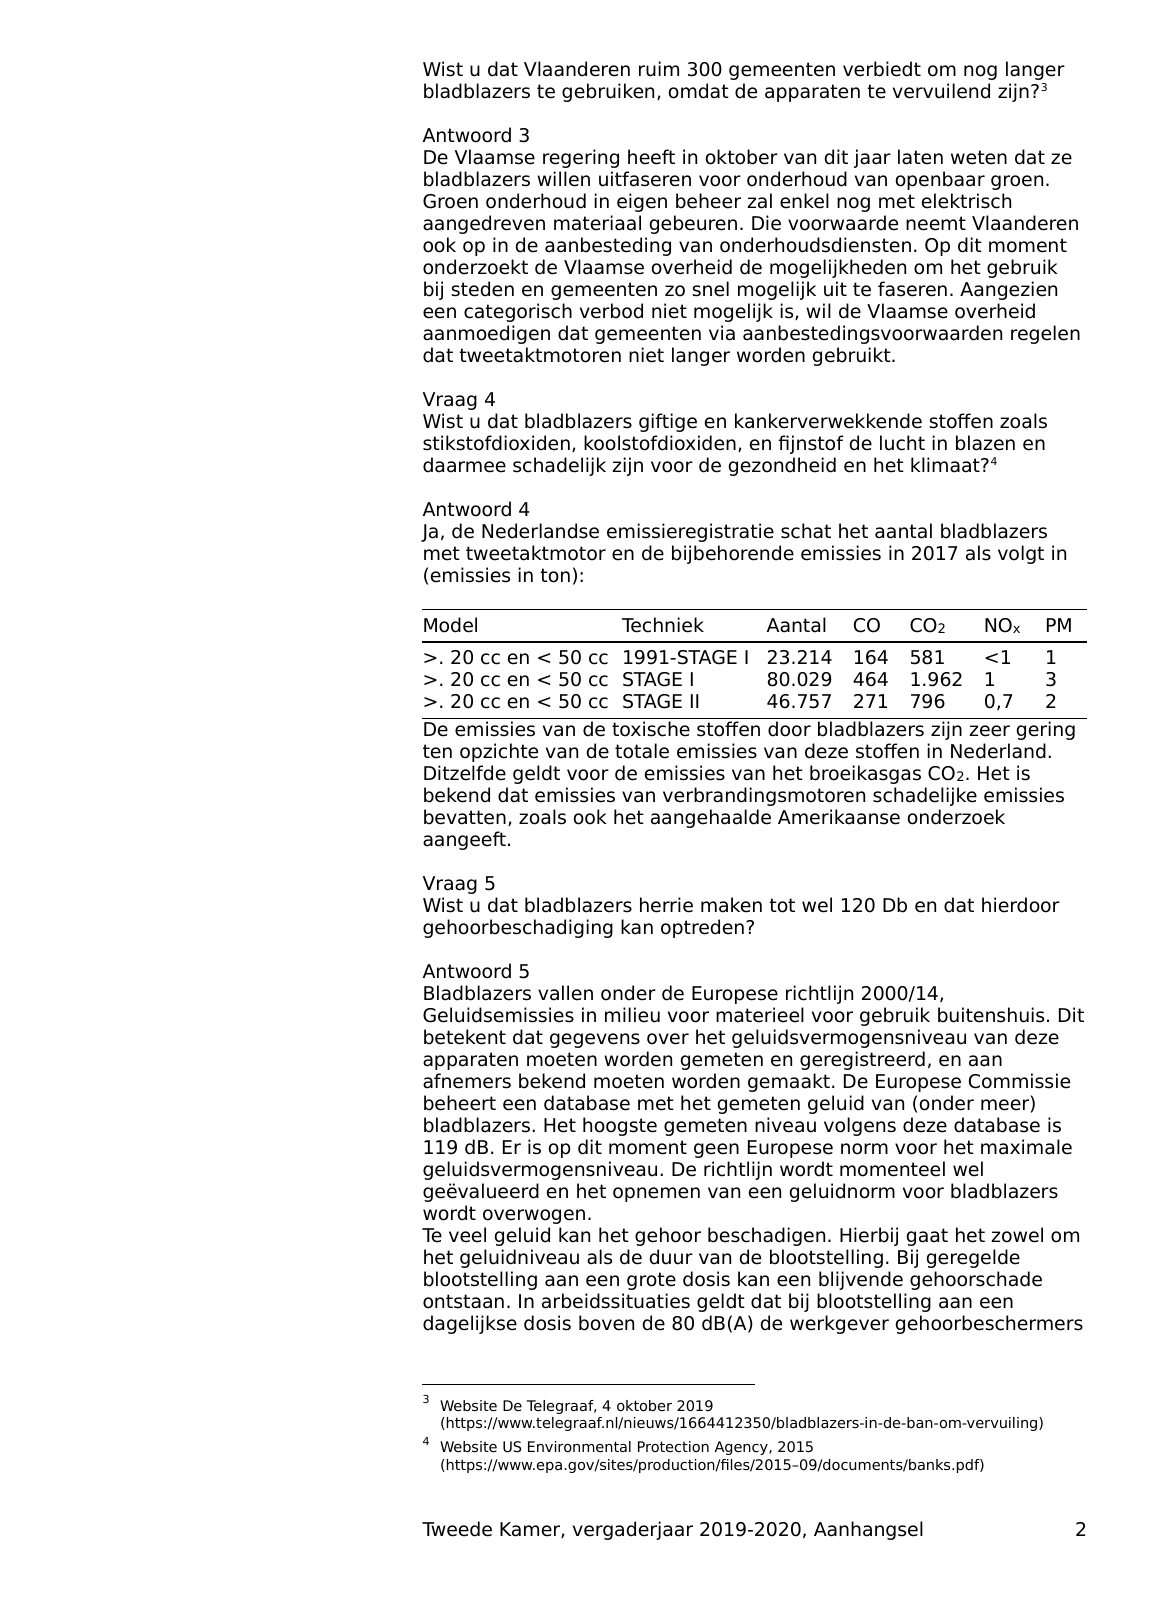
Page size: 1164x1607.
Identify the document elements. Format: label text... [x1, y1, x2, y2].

table_cell 271 [847, 691, 903, 718]
table_cell 46.757 [760, 691, 847, 718]
text Vraag 5 [422, 873, 1087, 895]
table_cell 3 [1039, 669, 1087, 691]
table_header CO2 [903, 610, 978, 641]
table_header NOx [978, 610, 1039, 641]
text De emissies van de toxische stoffen door bladblazers zijn zeer gering ten opzichte van de totale emissies van deze stoffen in Nederland. Ditzelfde geldt voor de emissies van het broeikasgas CO2. Het is bekend dat emissies van verbrandingsmotoren schadelijke emissies bevatten, zoals ook het aangehaalde Amerikaanse onderzoek aangeeft. [422, 719, 1087, 851]
table_cell 464 [847, 669, 903, 691]
table_cell 1.962 [903, 669, 978, 691]
text Website US Environmental Protection Agency, 2015 (https://www.epa.gov/sites/production/files/2015–09/documents/banks.pdf) [422, 1435, 1087, 1474]
table_cell 80.029 [760, 669, 847, 691]
table_cell 1 [978, 669, 1039, 691]
text Wist u dat Vlaanderen ruim 300 gemeenten verbiedt om nog langer bladblazers te gebruiken, omdat de apparaten te vervuilend zijn? [422, 59, 1087, 103]
text Antwoord 4 [422, 499, 1087, 521]
table_cell 1991-STAGE I [616, 643, 760, 669]
table_header Aantal [760, 610, 847, 641]
table_cell >. 20 cc en < 50 cc [422, 691, 616, 718]
table_cell 796 [903, 691, 978, 718]
table_header Model [422, 610, 616, 641]
table_header Techniek [616, 610, 760, 641]
table_cell 23.214 [760, 643, 847, 669]
table_header CO [847, 610, 903, 641]
text Vraag 4 [422, 389, 1087, 411]
table_cell <1 [978, 643, 1039, 669]
table_cell STAGE I [616, 669, 760, 691]
table_cell 1 [1039, 643, 1087, 669]
table_cell >. 20 cc en < 50 cc [422, 643, 616, 669]
text Wist u dat bladblazers herrie maken tot wel 120 Db en dat hierdoor gehoorbeschadiging kan optreden? [422, 895, 1087, 939]
table_cell 2 [1039, 691, 1087, 718]
table_cell STAGE II [616, 691, 760, 718]
text Te veel geluid kan het gehoor beschadigen. Hierbij gaat het zowel om het geluidniveau als de duur van de blootstelling. Bij geregelde blootstelling aan een grote dosis kan een blijvende gehoorschade ontstaan. In arbeidssituaties geldt dat bij blootstelling aan een dagelijkse dosis boven de 80 dB(A) de werkgever gehoorbeschermers [422, 1225, 1087, 1335]
text Wist u dat bladblazers giftige en kankerverwekkende stoffen zoals stikstofdioxiden, koolstofdioxiden, en fijnstof de lucht in blazen en daarmee schadelijk zijn voor de gezondheid en het klimaat? [422, 411, 1087, 477]
text Antwoord 3 [422, 125, 1087, 147]
text Bladblazers vallen onder de Europese richtlijn 2000/14, Geluidsemissies in milieu voor materieel voor gebruik buitenshuis. Dit betekent dat gegevens over het geluidsvermogensniveau van deze apparaten moeten worden gemeten en geregistreerd, en aan afnemers bekend moeten worden gemaakt. De Europese Commissie beheert een database met het gemeten geluid van (onder meer) bladblazers. Het hoogste gemeten niveau volgens deze database is 119 dB. Er is op dit moment geen Europese norm voor het maximale geluidsvermogensniveau. De richtlijn wordt momenteel wel geëvalueerd en het opnemen van een geluidnorm voor bladblazers wordt overwogen. [422, 983, 1087, 1225]
text Antwoord 5 [422, 961, 1087, 983]
table_cell 0,7 [978, 691, 1039, 718]
text Ja, de Nederlandse emissieregistratie schat het aantal bladblazers met tweetaktmotor en de bijbehorende emissies in 2017 als volgt in (emissies in ton): [422, 521, 1087, 587]
table_header PM [1039, 610, 1087, 641]
table_cell >. 20 cc en < 50 cc [422, 669, 616, 691]
table_cell 581 [903, 643, 978, 669]
table_cell 164 [847, 643, 903, 669]
text De Vlaamse regering heeft in oktober van dit jaar laten weten dat ze bladblazers willen uitfaseren voor onderhoud van openbaar groen. Groen onderhoud in eigen beheer zal enkel nog met elektrisch aangedreven materiaal gebeuren. Die voorwaarde neemt Vlaanderen ook op in de aanbesteding van onderhoudsdiensten. Op dit moment onderzoekt de Vlaamse overheid de mogelijkheden om het gebruik bij steden en gemeenten zo snel mogelijk uit te faseren. Aangezien een categorisch verbod niet mogelijk is, wil de Vlaamse overheid aanmoedigen dat gemeenten via aanbestedingsvoorwaarden regelen dat tweetaktmotoren niet langer worden gebruikt. [422, 147, 1087, 367]
text Website De Telegraaf, 4 oktober 2019 (https://www.telegraaf.nl/nieuws/1664412350/bladblazers-in-de-ban-om-vervuiling) [422, 1393, 1087, 1432]
